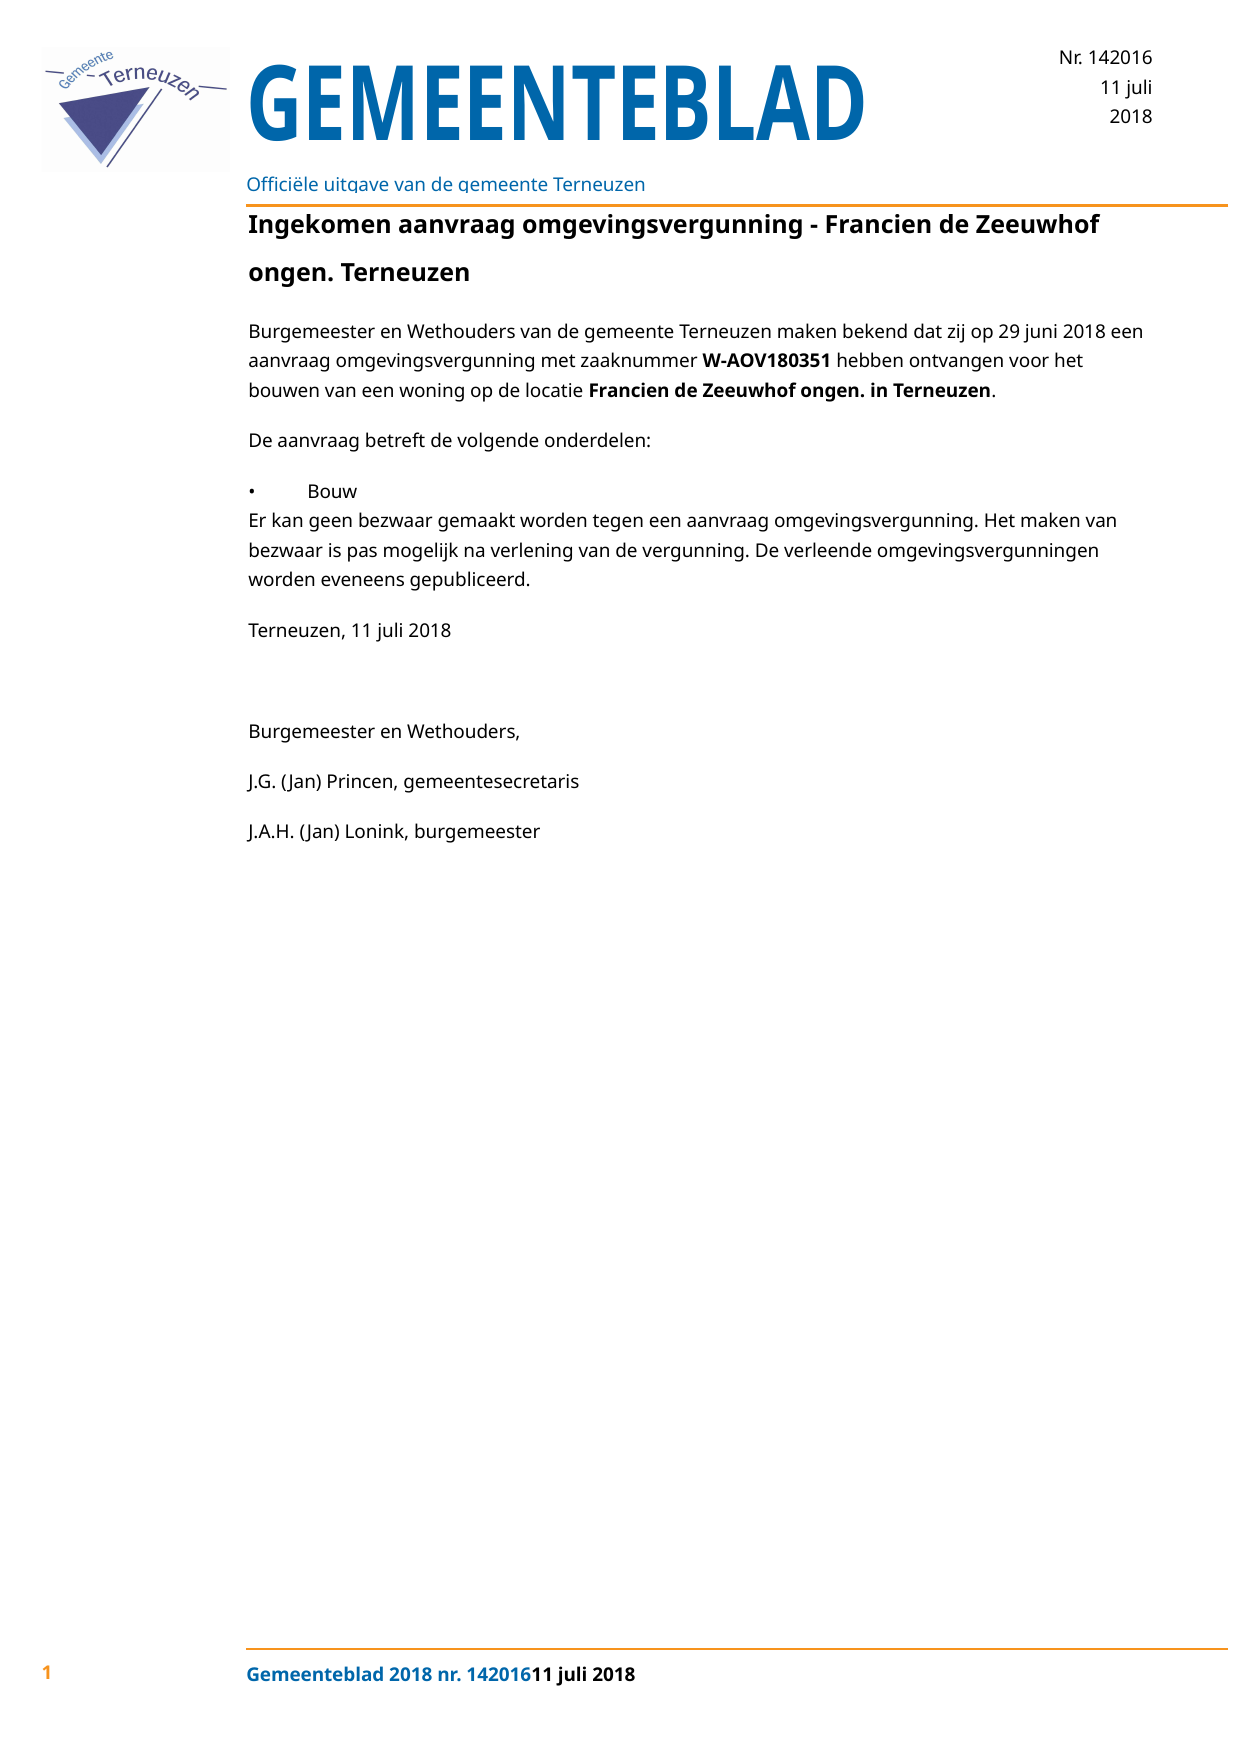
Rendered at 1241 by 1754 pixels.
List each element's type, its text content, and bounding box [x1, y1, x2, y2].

text Burgemeester en Wethouders, [248, 718, 1152, 744]
text Ingekomen aanvraag omgevingsvergunning - Francien de Zeeuwhof ongen. Terneuzen [248, 207, 1152, 288]
text De aanvraag betreft de volgende onderdelen: [248, 427, 1152, 453]
text J.G. (Jan) Princen, gemeentesecretaris [248, 768, 1152, 794]
text Burgemeester en Wethouders van de gemeente Terneuzen maken bekend dat zij op 29 juni 2018 een aanvraag omgevingsvergunning met zaaknummer W-AOV180351 hebben ontvangen voor het bouwen van een woning op de locatie Francien de Zeeuwhof ongen. in Terneuzen. [248, 318, 1152, 403]
picture [41, 47, 231, 172]
list Bouw [248, 478, 1152, 504]
text J.A.H. (Jan) Lonink, burgemeester [248, 819, 1152, 844]
text Er kan geen bezwaar gemaakt worden tegen een aanvraag omgevingsvergunning. Het maken van bezwaar is pas mogelijk na verlening van de vergunning. De verleende omgevingsvergunningen worden eveneens gepubliceerd. [248, 507, 1152, 592]
text Terneuzen, 11 juli 2018 [248, 617, 1152, 643]
